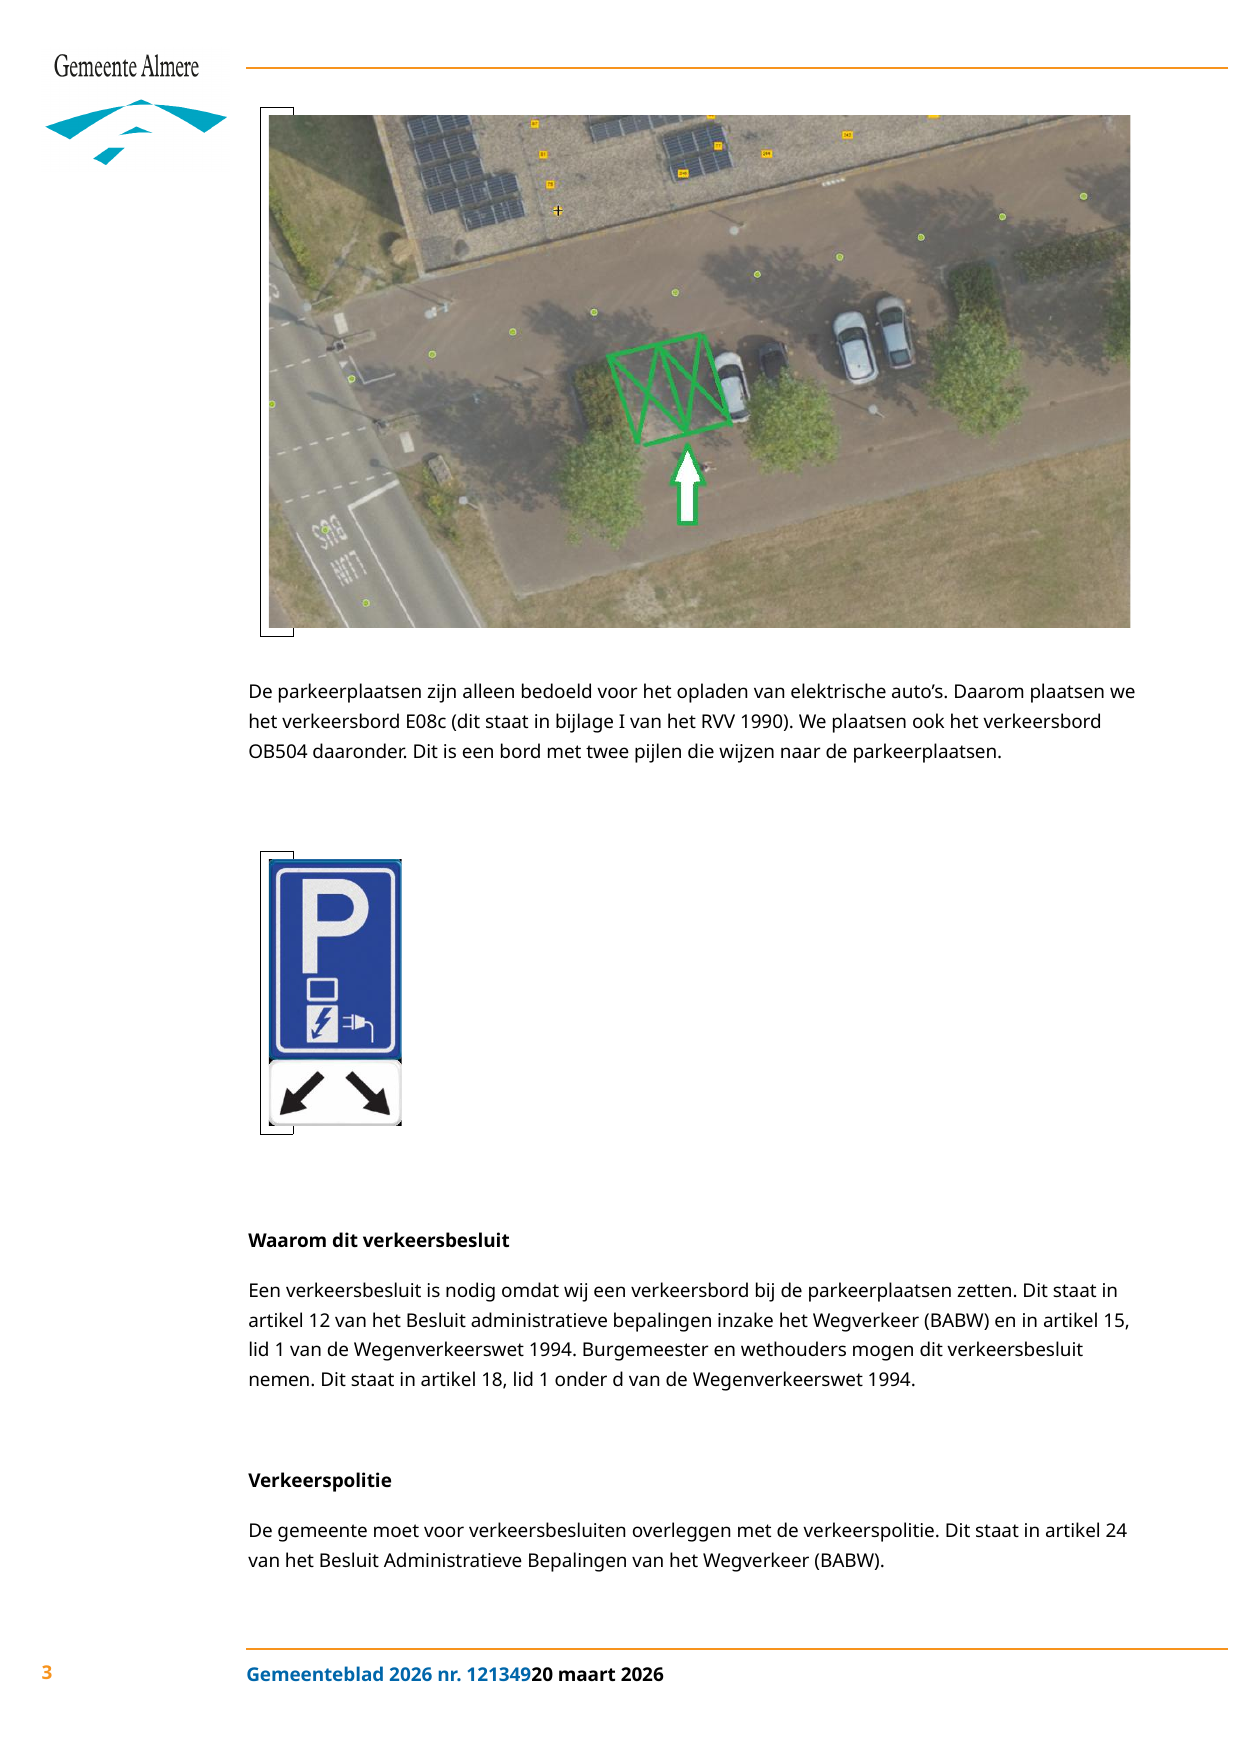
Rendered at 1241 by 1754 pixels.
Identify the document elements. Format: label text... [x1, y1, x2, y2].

picture [268, 115, 1131, 628]
text De gemeente moet voor verkeersbesluiten overleggen met de verkeerspolitie. Dit staat in artikel 24 van het Besluit Administratieve Bepalingen van het Wegverkeer (BABW). [248, 1517, 1152, 1573]
text De parkeerplaatsen zijn alleen bedoeld voor het opladen van elektrische auto’s. Daarom plaatsen we het verkeersbord E08c (dit staat in bijlage I van het RVV 1990). We plaatsen ook het verkeersbord OB504 daaronder. Dit is een bord met twee pijlen die wijzen naar de parkeerplaatsen. [248, 679, 1152, 764]
text Verkeerspolitie [248, 1467, 1152, 1493]
text Een verkeersbesluit is nodig omdat wij een verkeersbord bij de parkeerplaatsen zetten. Dit staat in artikel 12 van het Besluit administratieve bepalingen inzake het Wegverkeer (BABW) en in artikel 15, lid 1 van de Wegenverkeerswet 1994. Burgemeester en wethouders mogen dit verkeersbesluit nemen. Dit staat in artikel 18, lid 1 onder d van de Wegenverkeerswet 1994. [248, 1277, 1152, 1392]
text Waarom dit verkeersbesluit [248, 1227, 1152, 1253]
picture [41, 47, 231, 172]
picture [268, 859, 402, 1126]
